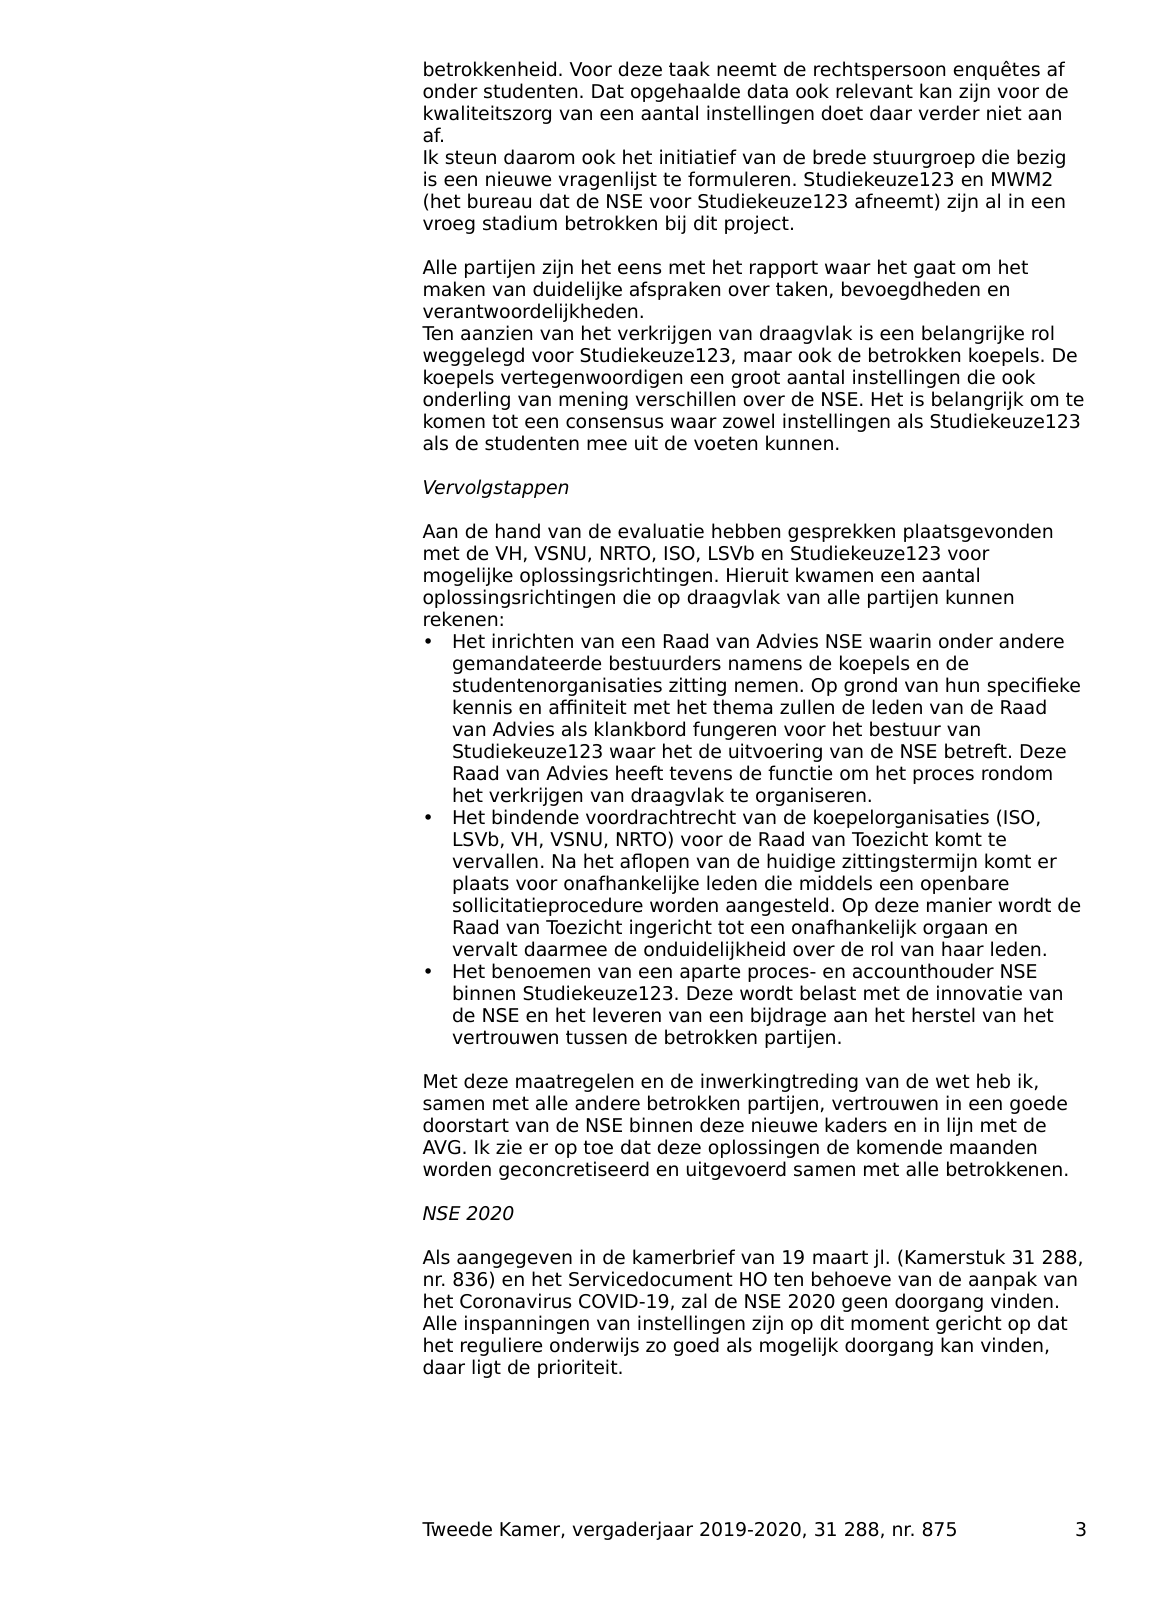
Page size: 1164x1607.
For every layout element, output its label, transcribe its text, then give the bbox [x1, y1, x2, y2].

text Met deze maatregelen en de inwerkingtreding van de wet heb ik, samen met alle andere betrokken partijen, vertrouwen in een goede doorstart van de NSE binnen deze nieuwe kaders en in lijn met de AVG. Ik zie er op toe dat deze oplossingen de komende maanden worden geconcretiseerd en uitgevoerd samen met alle betrokkenen. [422, 1071, 1087, 1181]
subtitle Vervolgstappen [422, 477, 1087, 499]
text Alle partijen zijn het eens met het rapport waar het gaat om het maken van duidelijke afspraken over taken, bevoegdheden en verantwoordelijkheden. [422, 257, 1087, 323]
text Aan de hand van de evaluatie hebben gesprekken plaatsgevonden met de VH, VSNU, NRTO, ISO, LSVb en Studiekeuze123 voor mogelijke oplossingsrichtingen. Hieruit kwamen een aantal oplossingsrichtingen die op draagvlak van alle partijen kunnen rekenen: [422, 521, 1087, 631]
text • Het bindende voordrachtrecht van de koepelorganisaties (ISO, LSVb, VH, VSNU, NRTO) voor de Raad van Toezicht komt te vervallen. Na het aflopen van de huidige zittingstermijn komt er plaats voor onafhankelijke leden die middels een openbare sollicitatieprocedure worden aangesteld. Op deze manier wordt de Raad van Toezicht ingericht tot een onafhankelijk orgaan en vervalt daarmee de onduidelijkheid over de rol van haar leden. [422, 807, 1087, 961]
text Ik steun daarom ook het initiatief van de brede stuurgroep die bezig is een nieuwe vragenlijst te formuleren. Studiekeuze123 en MWM2 (het bureau dat de NSE voor Studiekeuze123 afneemt) zijn al in een vroeg stadium betrokken bij dit project. [422, 147, 1087, 235]
text -betrokkenheid. Voor deze taak neemt de rechtspersoon enquêtes af onder studenten. Dat opgehaalde data ook relevant kan zijn voor de kwaliteitszorg van een aantal instellingen doet daar verder niet aan af. [422, 59, 1087, 147]
text Ten aanzien van het verkrijgen van draagvlak is een belangrijke rol weggelegd voor Studiekeuze123, maar ook de betrokken koepels. De koepels vertegenwoordigen een groot aantal instellingen die ook onderling van mening verschillen over de NSE. Het is belangrijk om te komen tot een consensus waar zowel instellingen als Studiekeuze123 als de studenten mee uit de voeten kunnen. [422, 323, 1087, 455]
text • Het inrichten van een Raad van Advies NSE waarin onder andere gemandateerde bestuurders namens de koepels en de studentenorganisaties zitting nemen. Op grond van hun specifieke kennis en affiniteit met het thema zullen de leden van de Raad van Advies als klankbord fungeren voor het bestuur van Studiekeuze123 waar het de uitvoering van de NSE betreft. Deze Raad van Advies heeft tevens de functie om het proces rondom het verkrijgen van draagvlak te organiseren. [422, 631, 1087, 807]
text • Het benoemen van een aparte proces- en accounthouder NSE binnen Studiekeuze123. Deze wordt belast met de innovatie van de NSE en het leveren van een bijdrage aan het herstel van het vertrouwen tussen de betrokken partijen. [422, 961, 1087, 1049]
subtitle NSE 2020 [422, 1203, 1087, 1225]
text Als aangegeven in de kamerbrief van 19 maart jl. (Kamerstuk 31 288, nr. 836) en het Servicedocument HO ten behoeve van de aanpak van het Coronavirus COVID-19, zal de NSE 2020 geen doorgang vinden. Alle inspanningen van instellingen zijn op dit moment gericht op dat het reguliere onderwijs zo goed als mogelijk doorgang kan vinden, daar ligt de prioriteit. [422, 1247, 1087, 1379]
